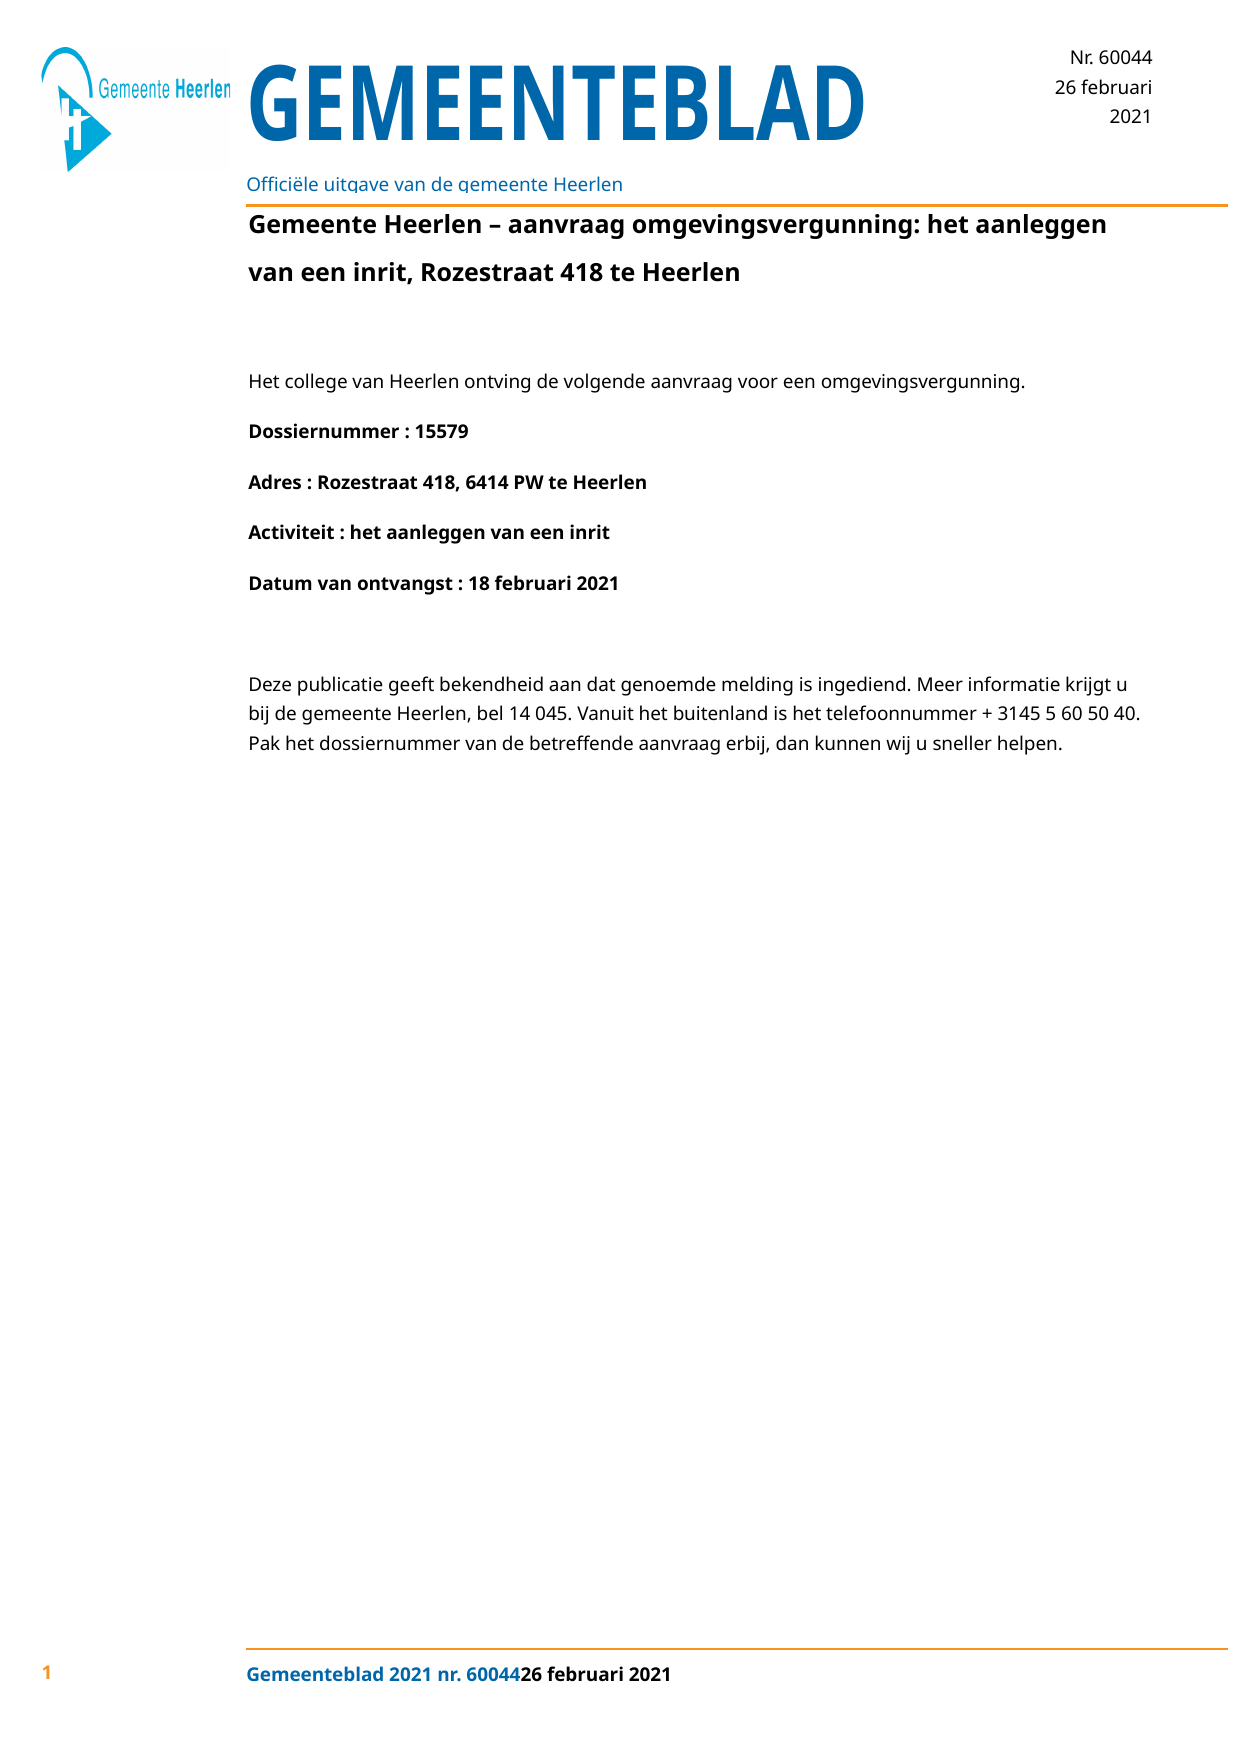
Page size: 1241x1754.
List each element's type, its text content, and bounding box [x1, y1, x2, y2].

text Adres : Rozestraat 418, 6414 PW te Heerlen [248, 469, 1152, 495]
text Datum van ontvangst : 18 februari 2021 [248, 570, 1152, 596]
text Deze publicatie geeft bekendheid aan dat genoemde melding is ingediend. Meer informatie krijgt u bij de gemeente Heerlen, bel 14 045. Vanuit het buitenland is het telefoonnummer + 3145 5 60 50 40. Pak het dossiernummer van de betreffende aanvraag erbij, dan kunnen wij u sneller helpen. [248, 671, 1152, 756]
picture [41, 47, 59, 70]
text Gemeente Heerlen – aanvraag omgevingsvergunning: het aanleggen van een inrit, Rozestraat 418 te Heerlen [248, 207, 1152, 288]
text Dossiernummer : 15579 [248, 419, 1152, 444]
text Het college van Heerlen ontving de volgende aanvraag voor een omgevingsvergunning. [248, 368, 1152, 394]
text Activiteit : het aanleggen van een inrit [248, 519, 1152, 545]
picture [41, 47, 231, 172]
